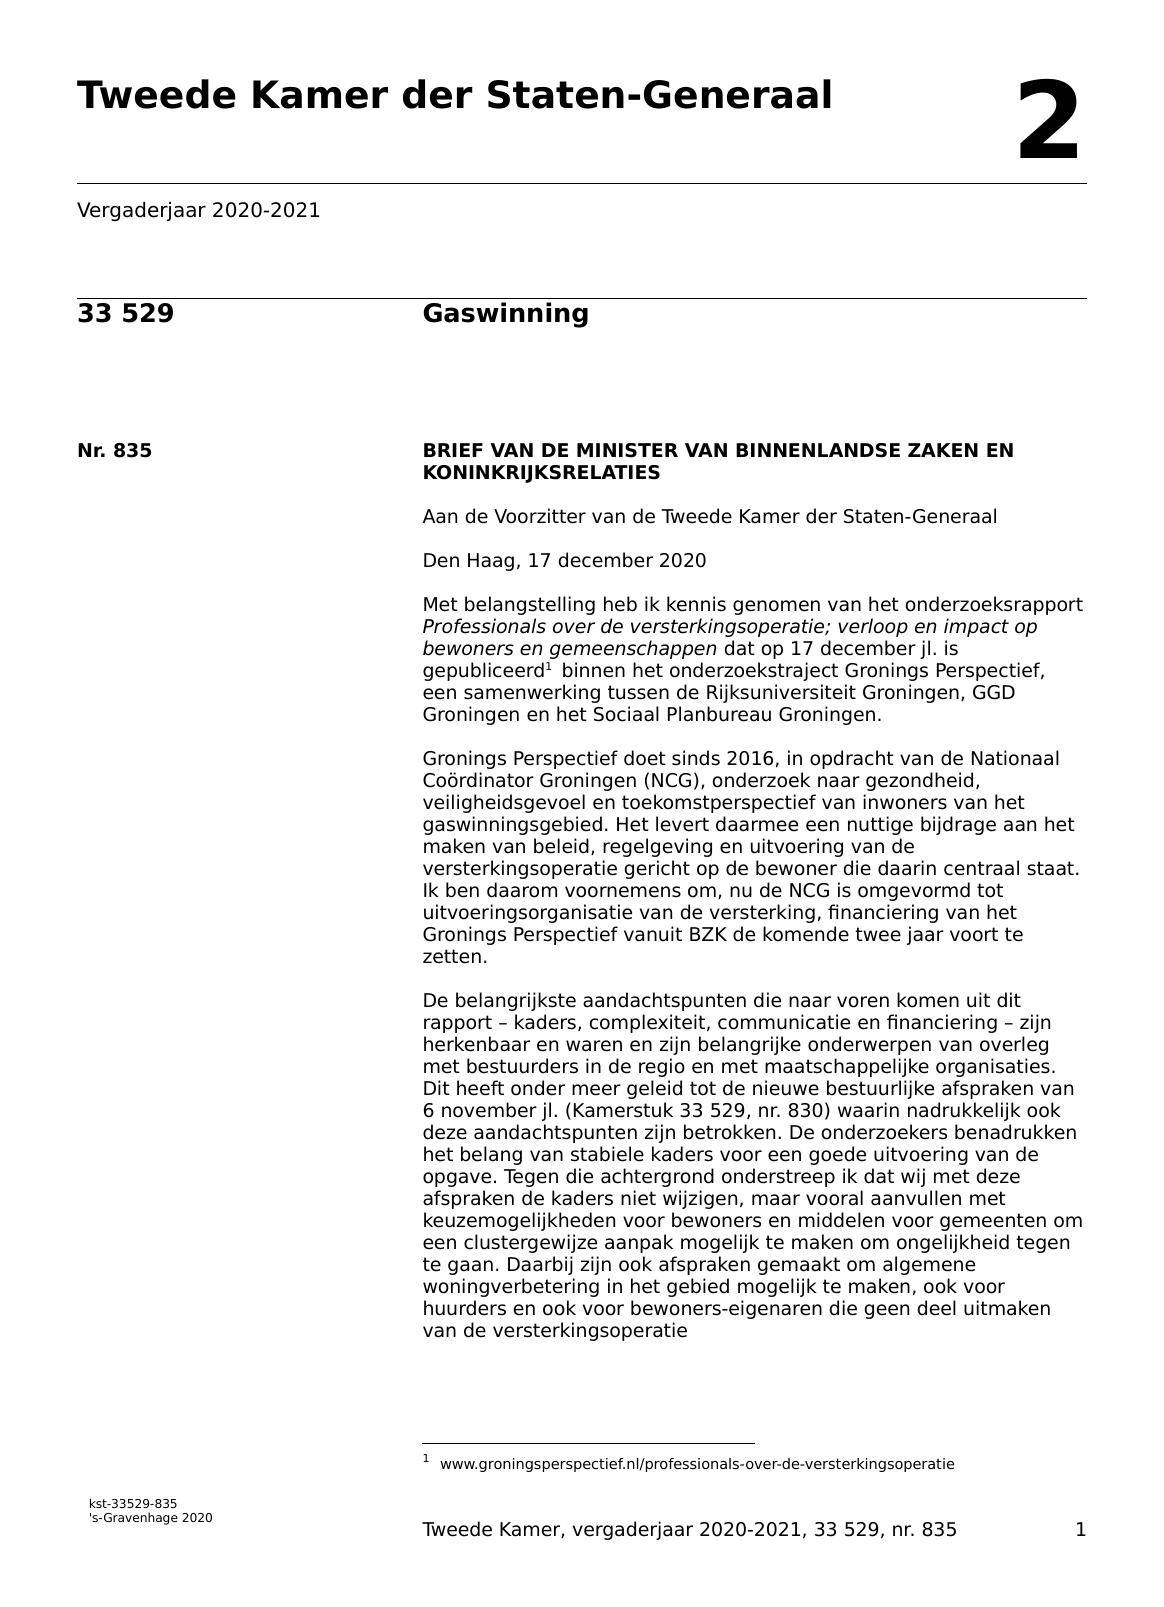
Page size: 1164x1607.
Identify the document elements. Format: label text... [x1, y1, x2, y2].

text www.groningsperspectief.nl/professionals-over-de-versterkingsoperatie [422, 1452, 1087, 1474]
text Den Haag, 17 december 2020 [422, 550, 1087, 572]
table_cell Vergaderjaar 2020-2021 [77, 184, 1087, 298]
text Met belangstelling heb ik kennis genomen van het onderzoeksrapport Professionals over de versterkingsoperatie; verloop en impact op bewoners en gemeenschappen dat op 17 december jl. is gepubliceerd binnen het onderzoekstraject Gronings Perspectief, een samenwerking tussen de Rijksuniversiteit Groningen, GGD Groningen en het Sociaal Planbureau Groningen. [422, 594, 1087, 726]
text kst-33529-835 [88, 1497, 323, 1511]
subtitle 33 529 Gaswinning [77, 299, 1087, 329]
text Gronings Perspectief doet sinds 2016, in opdracht van de Nationaal Coördinator Groningen (NCG), onderzoek naar gezondheid, veiligheidsgevoel en toekomstperspectief van inwoners van het gaswinningsgebied. Het levert daarmee een nuttige bijdrage aan het maken van beleid, regelgeving en uitvoering van de versterkingsoperatie gericht op de bewoner die daarin centraal staat. Ik ben daarom voornemens om, nu de NCG is omgevormd tot uitvoeringsorganisatie van de versterking, financiering van het Gronings Perspectief vanuit BZK de komende twee jaar voort te zetten. [422, 748, 1087, 968]
table_header 2 [886, 59, 1087, 183]
text 's-Gravenhage 2020 [88, 1511, 323, 1525]
subtitle Nr. 835 BRIEF VAN DE MINISTER VAN BINNENLANDSE ZAKEN EN KONINKRIJKSRELATIES [77, 440, 1087, 484]
text De belangrijkste aandachtspunten die naar voren komen uit dit rapport – kaders, complexiteit, communicatie en financiering – zijn herkenbaar en waren en zijn belangrijke onderwerpen van overleg met bestuurders in de regio en met maatschappelijke organisaties. Dit heeft onder meer geleid tot de nieuwe bestuurlijke afspraken van 6 november jl. (Kamerstuk 33 529, nr. 830) waarin nadrukkelijk ook deze aandachtspunten zijn betrokken. De onderzoekers benadrukken het belang van stabiele kaders voor een goede uitvoering van de opgave. Tegen die achtergrond onderstreep ik dat wij met deze afspraken de kaders niet wijzigen, maar vooral aanvullen met keuzemogelijkheden voor bewoners en middelen voor gemeenten om een clustergewijze aanpak mogelijk te maken om ongelijkheid tegen te gaan. Daarbij zijn ook afspraken gemaakt om algemene woningverbetering in het gebied mogelijk te maken, ook voor huurders en ook voor bewoners-eigenaren die geen deel uitmaken van de versterkingsoperatie [422, 990, 1087, 1342]
text Aan de Voorzitter van de Tweede Kamer der Staten-Generaal [422, 506, 1087, 528]
table_header Tweede Kamer der Staten-Generaal [77, 59, 886, 183]
